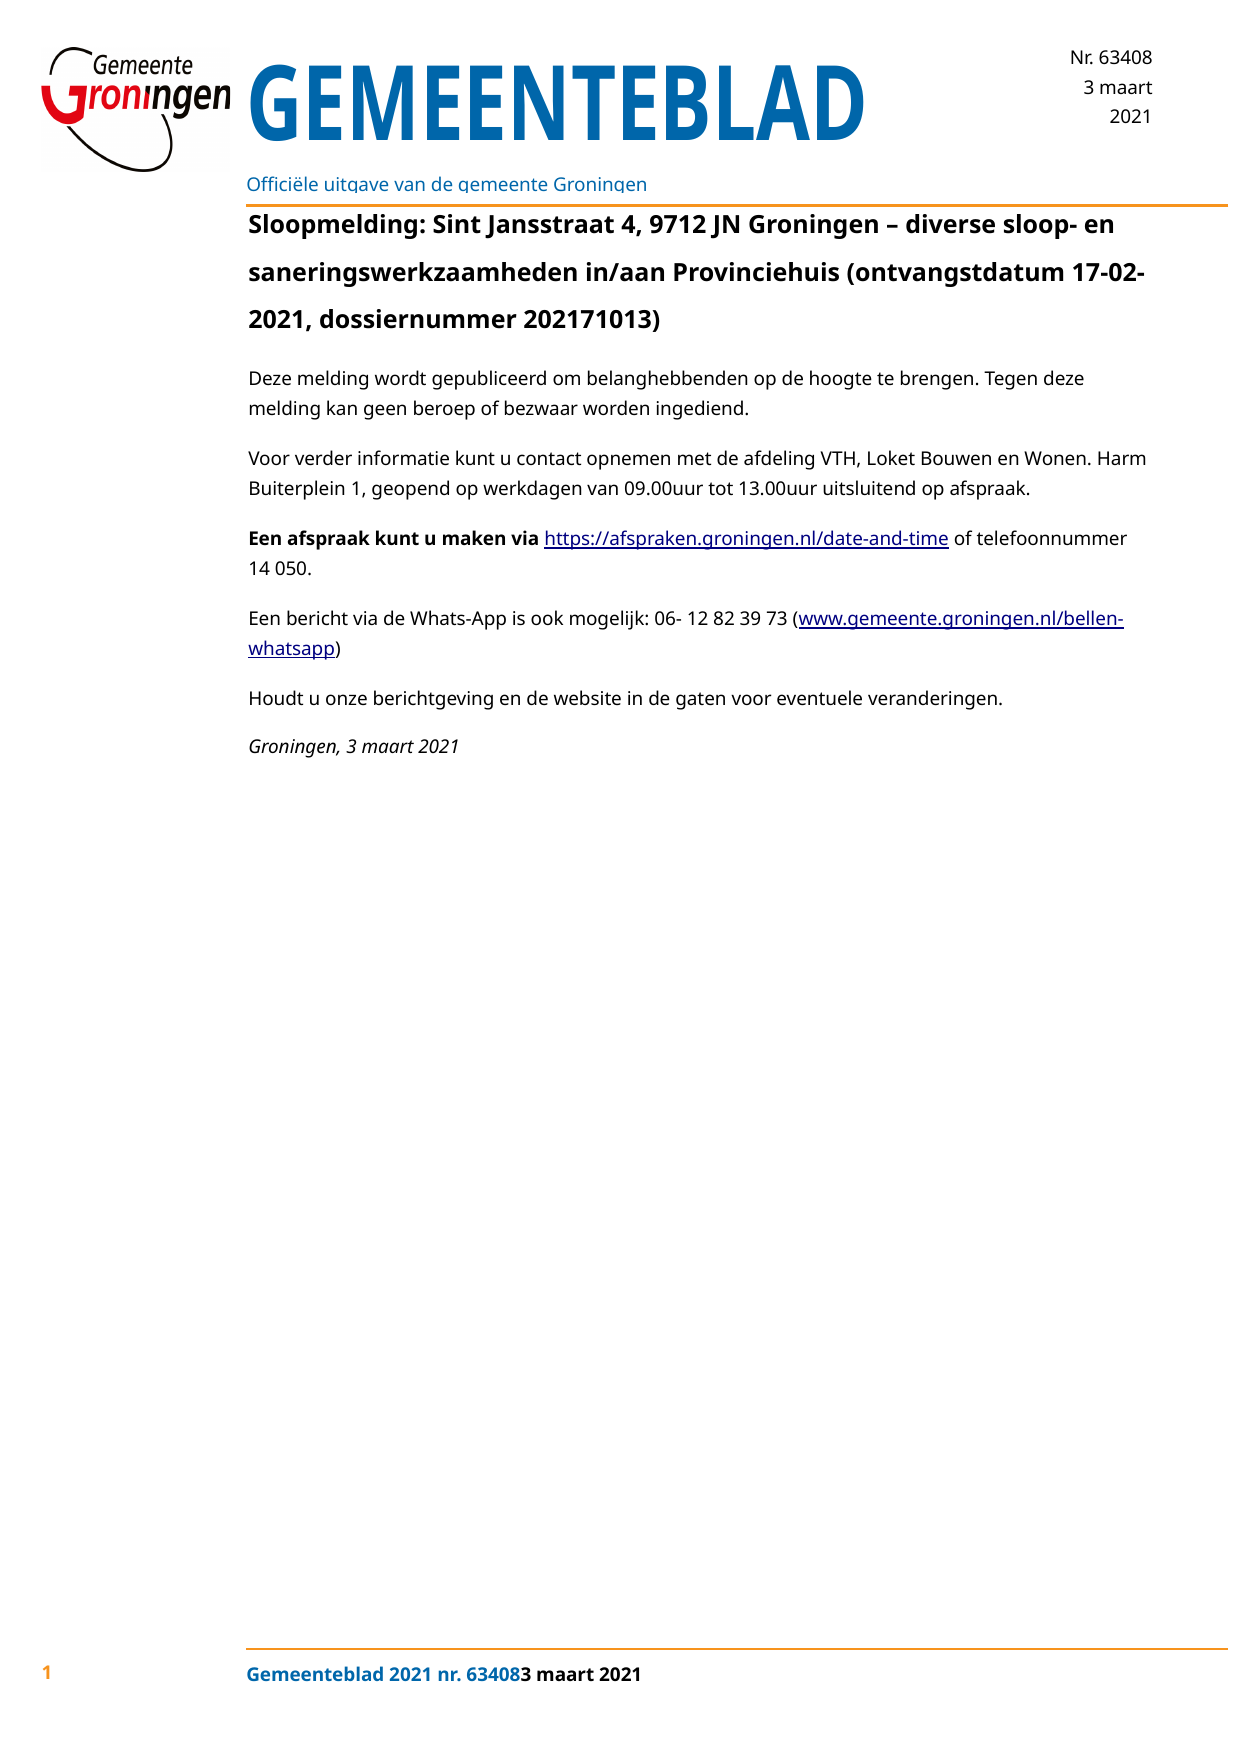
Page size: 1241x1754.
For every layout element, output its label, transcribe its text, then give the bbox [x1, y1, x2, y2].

text Houdt u onze berichtgeving en de website in de gaten voor eventuele veranderingen. [248, 686, 1152, 711]
text Deze melding wordt gepubliceerd om belanghebbenden op de hoogte te brengen. Tegen deze melding kan geen beroep of bezwaar worden ingediend. [248, 366, 1152, 421]
text Een afspraak kunt u maken via https://afspraken.groningen.nl/date-and-time of telefoonnummer 14 050. [248, 526, 1152, 581]
text Een bericht via de Whats-App is ook mogelijk: 06- 12 82 39 73 (www.gemeente.groningen.nl/bellen-whatsapp) [248, 606, 1152, 661]
text Voor verder informatie kunt u contact opnemen met de afdeling VTH, Loket Bouwen en Wonen. Harm Buiterplein 1, geopend op werkdagen van 09.00uur tot 13.00uur uitsluitend op afspraak. [248, 446, 1152, 501]
text Groningen, 3 maart 2021 [248, 733, 1152, 759]
picture [41, 47, 231, 172]
text Sloopmelding: Sint Jansstraat 4, 9712 JN Groningen – diverse sloop- en saneringswerkzaamheden in/aan Provinciehuis (ontvangstdatum 17-02-2021, dossiernummer 202171013) [248, 207, 1152, 336]
